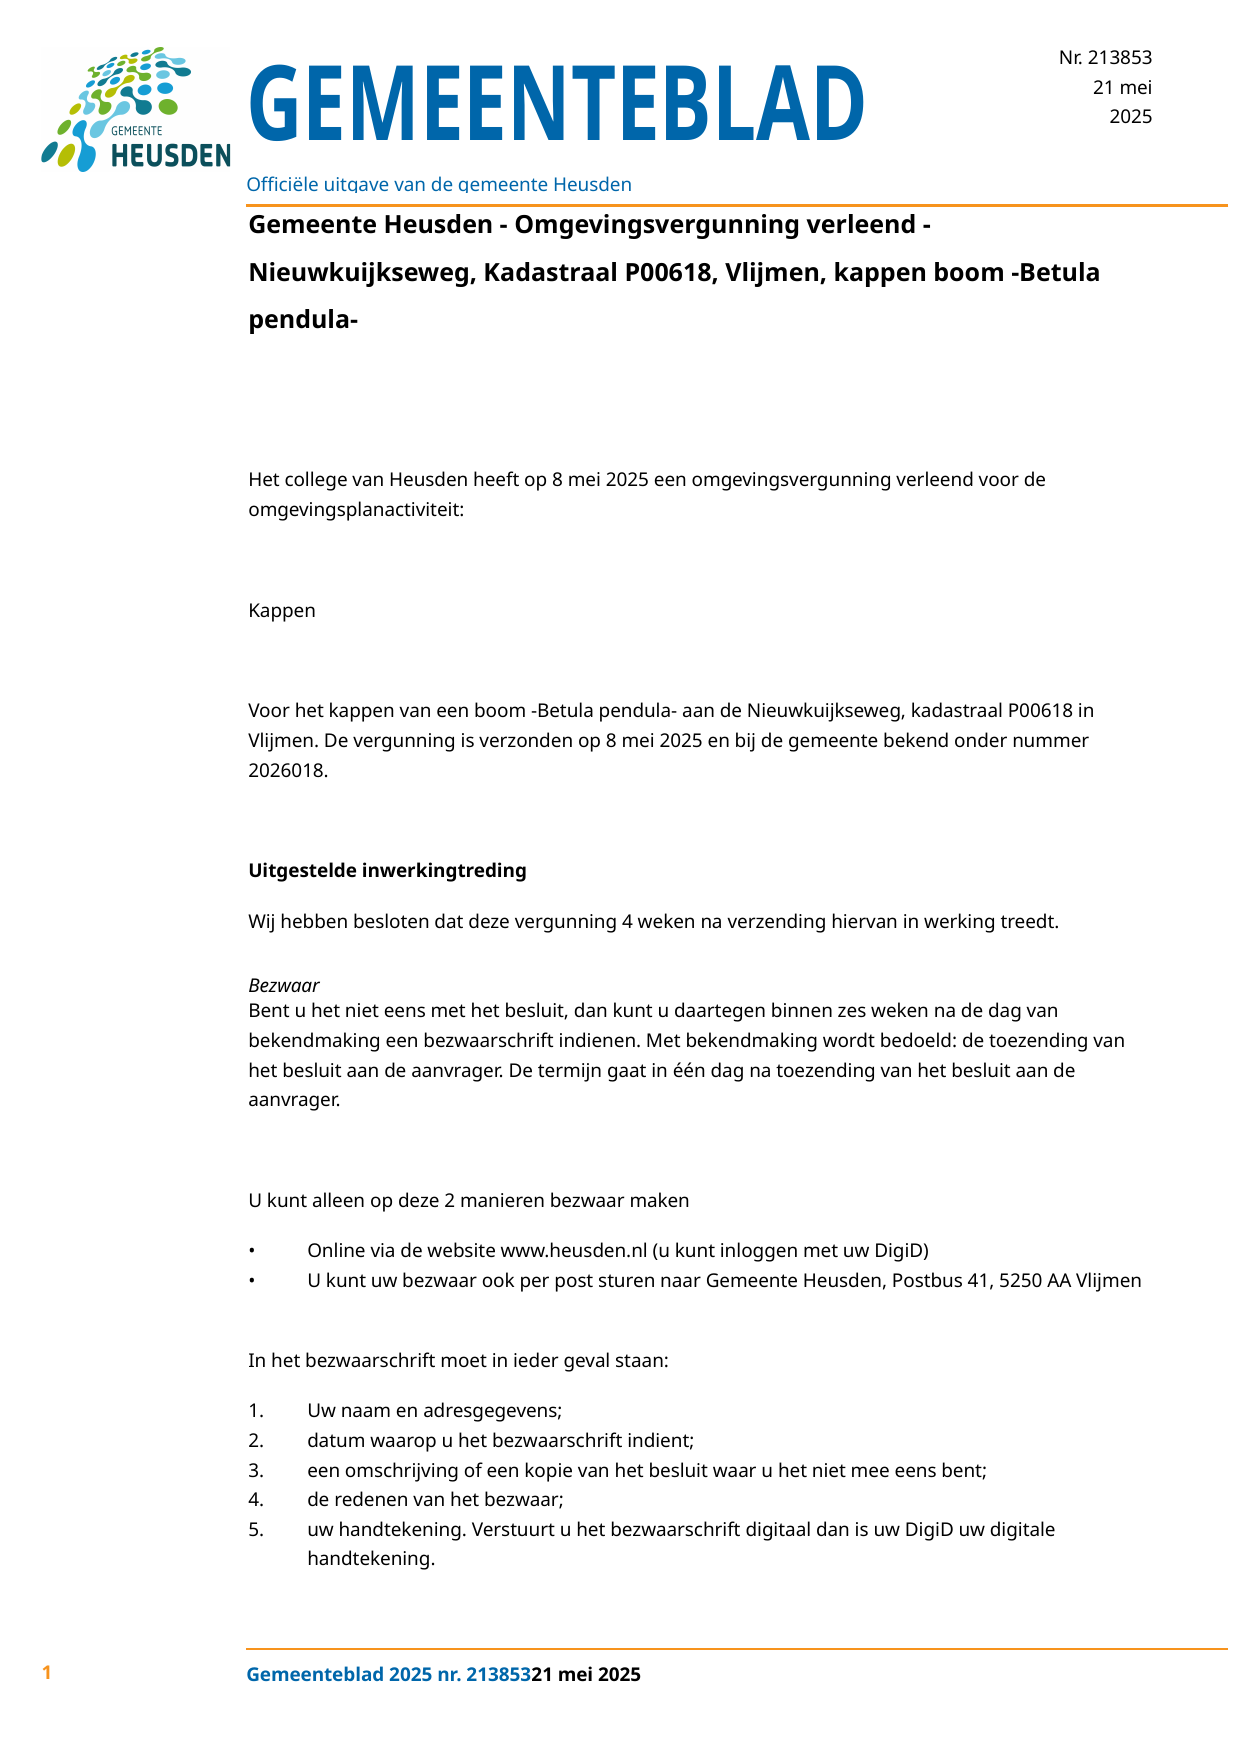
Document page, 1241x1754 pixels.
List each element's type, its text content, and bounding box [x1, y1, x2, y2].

list uw handtekening. Verstuurt u het bezwaarschrift digitaal dan is uw DigiD uw digitale handtekening. [248, 1516, 1152, 1571]
picture [41, 47, 231, 172]
list U kunt uw bezwaar ook per post sturen naar Gemeente Heusden, Postbus 41, 5250 AA Vlijmen [248, 1267, 1152, 1293]
text Bent u het niet eens met het besluit, dan kunt u daartegen binnen zes weken na de dag van bekendmaking een bezwaarschrift indienen. Met bekendmaking wordt bedoeld: de toezending van het besluit aan de aanvrager. De termijn gaat in één dag na toezending van het besluit aan de aanvrager. [248, 998, 1152, 1112]
list Uw naam en adresgegevens; [248, 1398, 1152, 1423]
text Kappen [248, 597, 1152, 622]
text Bezwaar [248, 972, 1152, 998]
text Voor het kappen van een boom -Betula pendula- aan de Nieuwkuijkseweg, kadastraal P00618 in Vlijmen. De vergunning is verzonden op 8 mei 2025 en bij de gemeente bekend onder nummer 2026018. [248, 698, 1152, 782]
list Online via de website www.heusden.nl (u kunt inloggen met uw DigiD) [248, 1238, 1152, 1263]
text Uitgestelde inwerkingtreding [248, 858, 1152, 883]
text In het bezwaarschrift moet in ieder geval staan: [248, 1347, 1152, 1373]
text U kunt alleen op deze 2 manieren bezwaar maken [248, 1187, 1152, 1213]
list de redenen van het bezwaar; [248, 1486, 1152, 1512]
text Wij hebben besloten dat deze vergunning 4 weken na verzending hiervan in werking treedt. [248, 908, 1152, 934]
text Het college van Heusden heeft op 8 mei 2025 een omgevingsvergunning verleend voor de omgevingsplanactiviteit: [248, 466, 1152, 522]
list een omschrijving of een kopie van het besluit waar u het niet mee eens bent; [248, 1457, 1152, 1483]
list datum waarop u het bezwaarschrift indient; [248, 1427, 1152, 1453]
text Gemeente Heusden - Omgevingsvergunning verleend - Nieuwkuijkseweg, Kadastraal P00618, Vlijmen, kappen boom -Betula pendula- [248, 207, 1152, 336]
